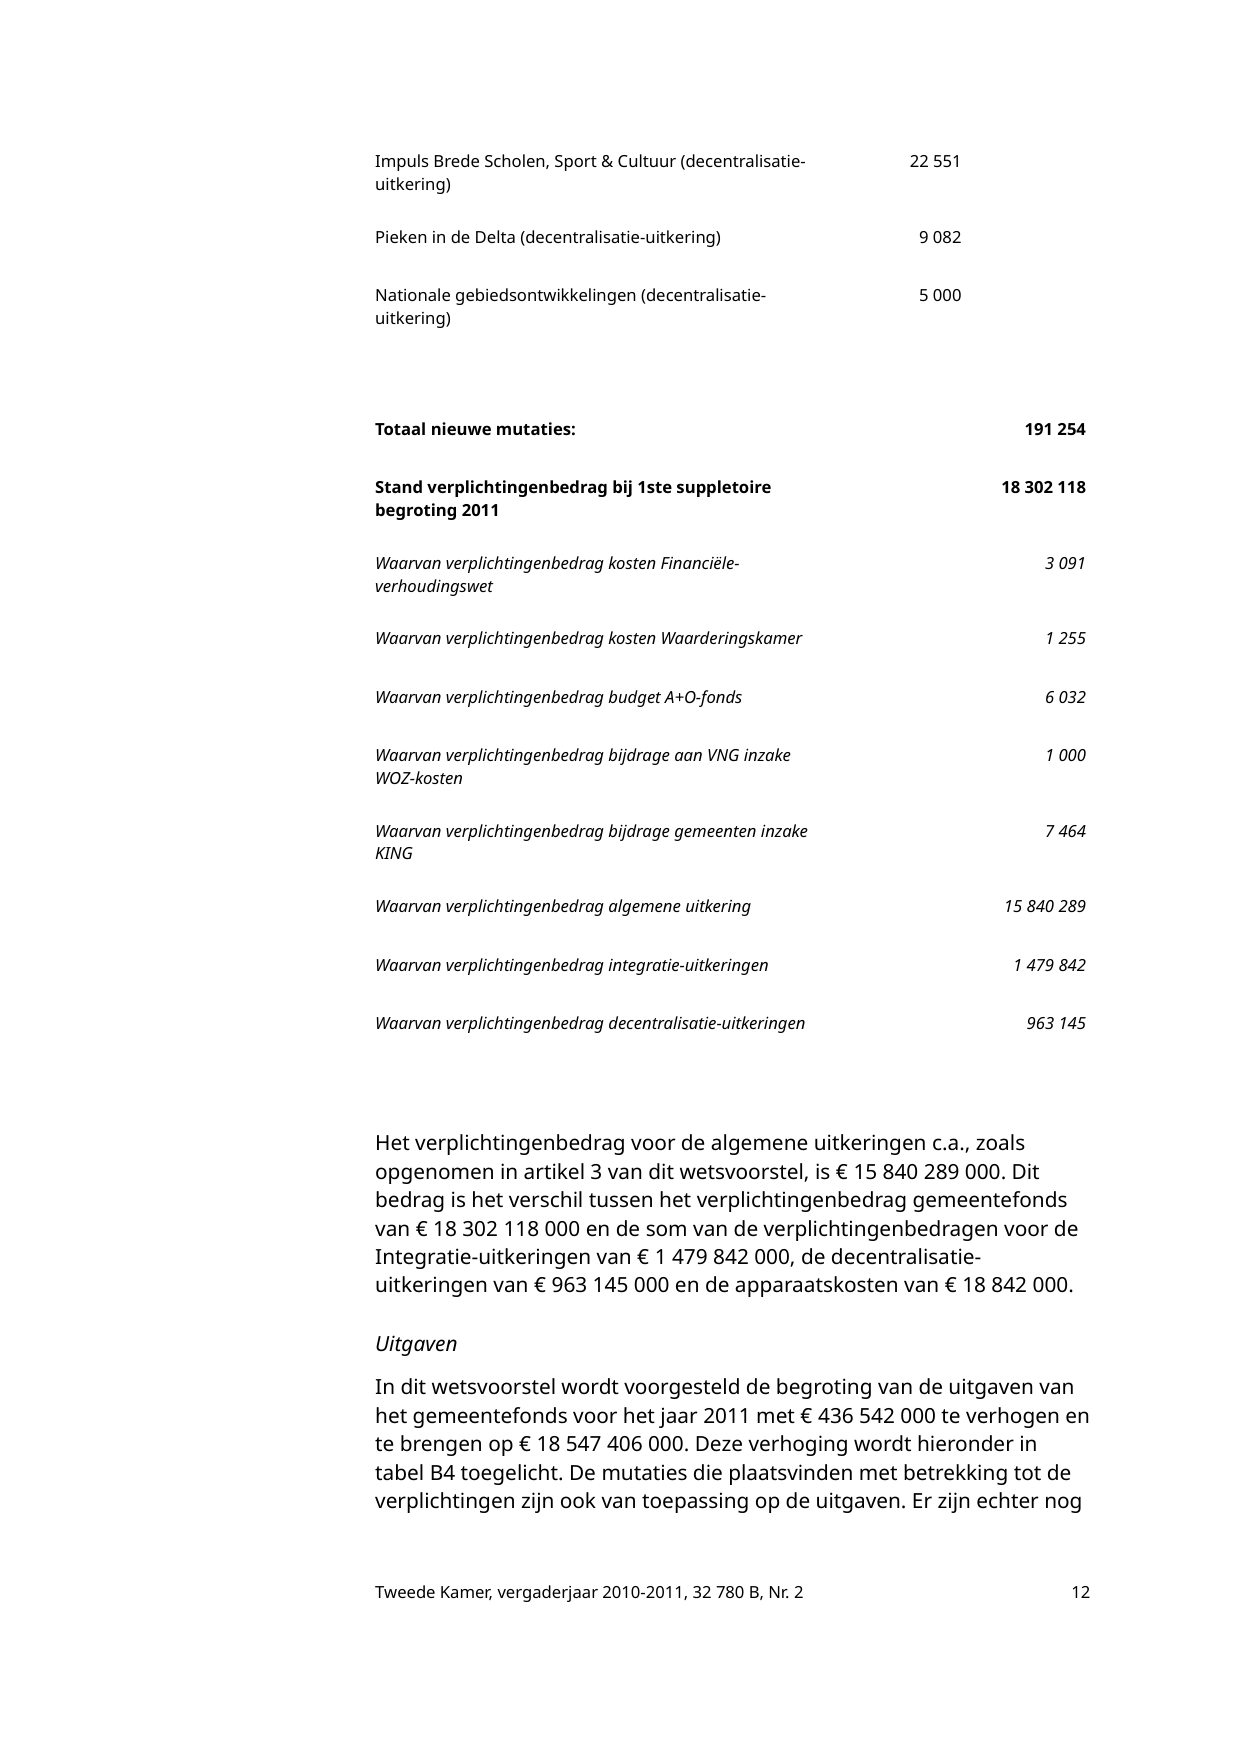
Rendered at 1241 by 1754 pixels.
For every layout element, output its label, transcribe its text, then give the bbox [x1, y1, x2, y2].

table_cell [833, 1012, 961, 1070]
table_cell 1 000 [961, 744, 1090, 819]
table_cell [833, 953, 961, 1012]
table_cell Waarvan verplichtingenbedrag bijdrage gemeenten inzake KING [375, 819, 833, 895]
table_cell [961, 359, 1090, 418]
table_cell 15 840 289 [961, 895, 1090, 953]
table_cell 5 000 [833, 284, 961, 359]
table_cell [833, 418, 961, 476]
table_cell [833, 895, 961, 953]
text Het verplichtingenbedrag voor de algemene uitkeringen c.a., zoals opgenomen in artikel 3 van dit wetsvoorstel, is € 15 840 289 000. Dit bedrag is het verschil tussen het verplichtingenbedrag gemeentefonds van € 18 302 118 000 en de som van de verplichtingenbedragen voor de Integratie-uitkeringen van € 1 479 842 000, de decentralisatie-uitkeringen van € 963 145 000 en de apparaatskosten van € 18 842 000. [375, 1128, 1090, 1299]
table_cell 22 551 [833, 150, 961, 225]
table_cell Waarvan verplichtingenbedrag bijdrage aan VNG inzake WOZ-kosten [375, 744, 833, 819]
table_cell Waarvan verplichtingenbedrag integratie-uitkeringen [375, 953, 833, 1012]
table_cell 6 032 [961, 685, 1090, 744]
table_cell 7 464 [961, 819, 1090, 895]
table_cell [833, 359, 961, 418]
table_cell Waarvan verplichtingenbedrag budget A+O-fonds [375, 685, 833, 744]
table_cell Waarvan verplichtingenbedrag kosten Financiële-verhoudingswet [375, 552, 833, 627]
table_cell 963 145 [961, 1012, 1090, 1070]
table_cell Stand verplichtingenbedrag bij 1ste suppletoire begroting 2011 [375, 476, 833, 552]
table_cell 18 302 118 [961, 476, 1090, 552]
table_cell 1 255 [961, 627, 1090, 685]
table_cell Impuls Brede Scholen, Sport & Cultuur (decentralisatie-uitkering) [375, 150, 833, 225]
table_cell [375, 359, 833, 418]
text In dit wetsvoorstel wordt voorgesteld de begroting van de uitgaven van het gemeentefonds voor het jaar 2011 met € 436 542 000 te verhogen en te brengen op € 18 547 406 000. Deze verhoging wordt hieronder in tabel B4 toegelicht. De mutaties die plaatsvinden met betrekking tot de verplichtingen zijn ook van toepassing op de uitgaven. Er zijn echter nog [375, 1372, 1090, 1515]
table_cell [961, 284, 1090, 359]
table_cell Waarvan verplichtingenbedrag algemene uitkering [375, 895, 833, 953]
table_cell Waarvan verplichtingenbedrag decentralisatie-uitkeringen [375, 1012, 833, 1070]
table_cell [961, 150, 1090, 225]
table_cell [833, 685, 961, 744]
table_cell Pieken in de Delta (decentralisatie-uitkering) [375, 225, 833, 284]
table_cell [833, 627, 961, 685]
table_cell Nationale gebiedsontwikkelingen (decentralisatie-uitkering) [375, 284, 833, 359]
table_cell [833, 552, 961, 627]
table_cell [833, 744, 961, 819]
text Uitgaven [375, 1329, 1090, 1357]
table_cell Waarvan verplichtingenbedrag kosten Waarderingskamer [375, 627, 833, 685]
table_cell 9 082 [833, 225, 961, 284]
table_cell Totaal nieuwe mutaties: [375, 418, 833, 476]
table_cell [961, 225, 1090, 284]
table_cell [833, 819, 961, 895]
table_cell 1 479 842 [961, 953, 1090, 1012]
table_cell [833, 476, 961, 552]
table_cell 191 254 [961, 418, 1090, 476]
table_cell 3 091 [961, 552, 1090, 627]
